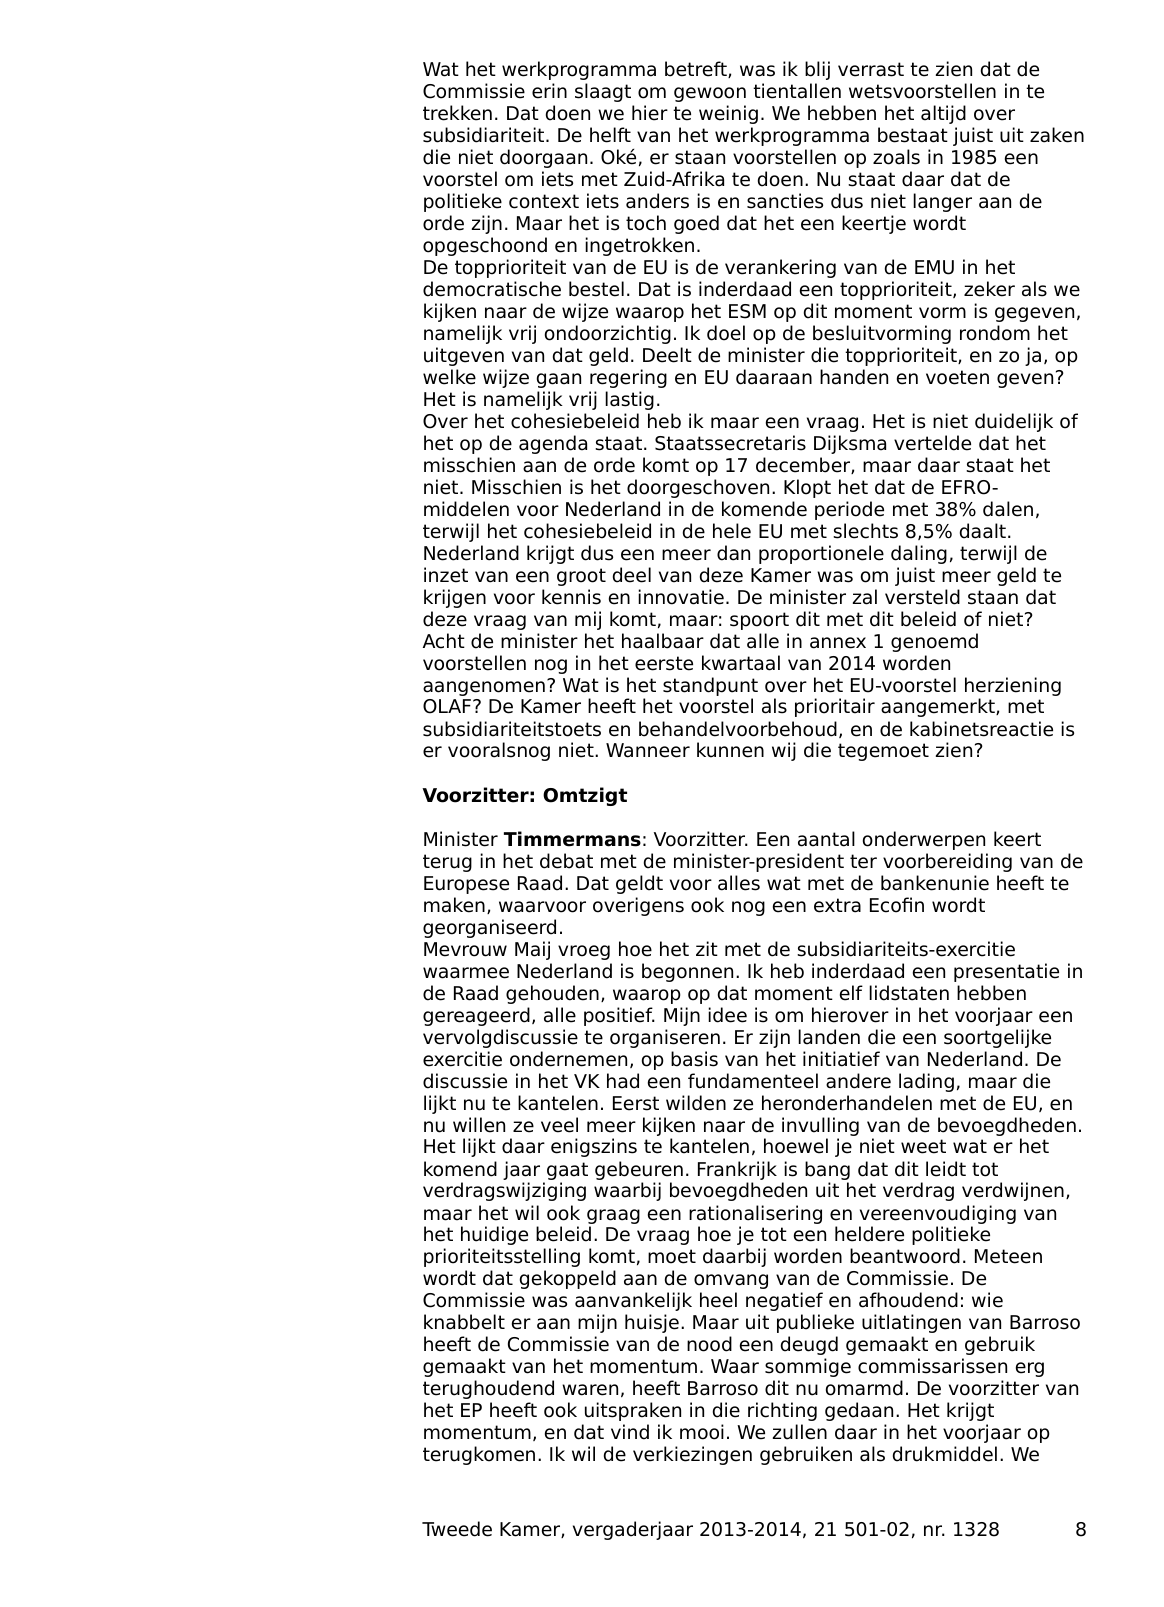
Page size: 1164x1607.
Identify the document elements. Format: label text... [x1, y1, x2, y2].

text Minister Timmermans: Voorzitter. Een aantal onderwerpen keert terug in het debat met de minister-president ter voorbereiding van de Europese Raad. Dat geldt voor alles wat met de bankenunie heeft te maken, waarvoor overigens ook nog een extra Ecofin wordt georganiseerd. [422, 829, 1087, 939]
subtitle Voorzitter: Omtzigt [422, 784, 1087, 807]
text Over het cohesiebeleid heb ik maar een vraag. Het is niet duidelijk of het op de agenda staat. Staatssecretaris Dijksma vertelde dat het misschien aan de orde komt op 17 december, maar daar staat het niet. Misschien is het doorgeschoven. Klopt het dat de EFRO-middelen voor Nederland in de komende periode met 38% dalen, terwijl het cohesiebeleid in de hele EU met slechts 8,5% daalt. Nederland krijgt dus een meer dan proportionele daling, terwijl de inzet van een groot deel van deze Kamer was om juist meer geld te krijgen voor kennis en innovatie. De minister zal versteld staan dat deze vraag van mij komt, maar: spoort dit met dit beleid of niet? [422, 411, 1087, 631]
text De topprioriteit van de EU is de verankering van de EMU in het democratische bestel. Dat is inderdaad een topprioriteit, zeker als we kijken naar de wijze waarop het ESM op dit moment vorm is gegeven, namelijk vrij ondoorzichtig. Ik doel op de besluitvorming rondom het uitgeven van dat geld. Deelt de minister die topprioriteit, en zo ja, op welke wijze gaan regering en EU daaraan handen en voeten geven? Het is namelijk vrij lastig. [422, 257, 1087, 411]
text Acht de minister het haalbaar dat alle in annex 1 genoemd voorstellen nog in het eerste kwartaal van 2014 worden aangenomen? Wat is het standpunt over het EU-voorstel herziening OLAF? De Kamer heeft het voorstel als prioritair aangemerkt, met subsidiariteitstoets en behandelvoorbehoud, en de kabinetsreactie is er vooralsnog niet. Wanneer kunnen wij die tegemoet zien? [422, 631, 1087, 762]
text Mevrouw Maij vroeg hoe het zit met de subsidiariteits-exercitie waarmee Nederland is begonnen. Ik heb inderdaad een presentatie in de Raad gehouden, waarop op dat moment elf lidstaten hebben gereageerd, alle positief. Mijn idee is om hierover in het voorjaar een vervolgdiscussie te organiseren. Er zijn landen die een soortgelijke exercitie ondernemen, op basis van het initiatief van Nederland. De discussie in het VK had een fundamenteel andere lading, maar die lijkt nu te kantelen. Eerst wilden ze heronderhandelen met de EU, en nu willen ze veel meer kijken naar de invulling van de bevoegdheden. Het lijkt daar enigszins te kantelen, hoewel je niet weet wat er het komend jaar gaat gebeuren. Frankrijk is bang dat dit leidt tot verdragswijziging waarbij bevoegdheden uit het verdrag verdwijnen, maar het wil ook graag een rationalisering en vereenvoudiging van het huidige beleid. De vraag hoe je tot een heldere politieke prioriteitsstelling komt, moet daarbij worden beantwoord. Meteen wordt dat gekoppeld aan de omvang van de Commissie. De Commissie was aanvankelijk heel negatief en afhoudend: wie knabbelt er aan mijn huisje. Maar uit publieke uitlatingen van Barroso heeft de Commissie van de nood een deugd gemaakt en gebruik gemaakt van het momentum. Waar sommige commissarissen erg terughoudend waren, heeft Barroso dit nu omarmd. De voorzitter van het EP heeft ook uitspraken in die richting gedaan. Het krijgt momentum, en dat vind ik mooi. We zullen daar in het voorjaar op terugkomen. Ik wil de verkiezingen gebruiken als drukmiddel. We [422, 939, 1087, 1466]
text Wat het werkprogramma betreft, was ik blij verrast te zien dat de Commissie erin slaagt om gewoon tientallen wetsvoorstellen in te trekken. Dat doen we hier te weinig. We hebben het altijd over subsidiariteit. De helft van het werkprogramma bestaat juist uit zaken die niet doorgaan. Oké, er staan voorstellen op zoals in 1985 een voorstel om iets met Zuid-Afrika te doen. Nu staat daar dat de politieke context iets anders is en sancties dus niet langer aan de orde zijn. Maar het is toch goed dat het een keertje wordt opgeschoond en ingetrokken. [422, 59, 1087, 257]
